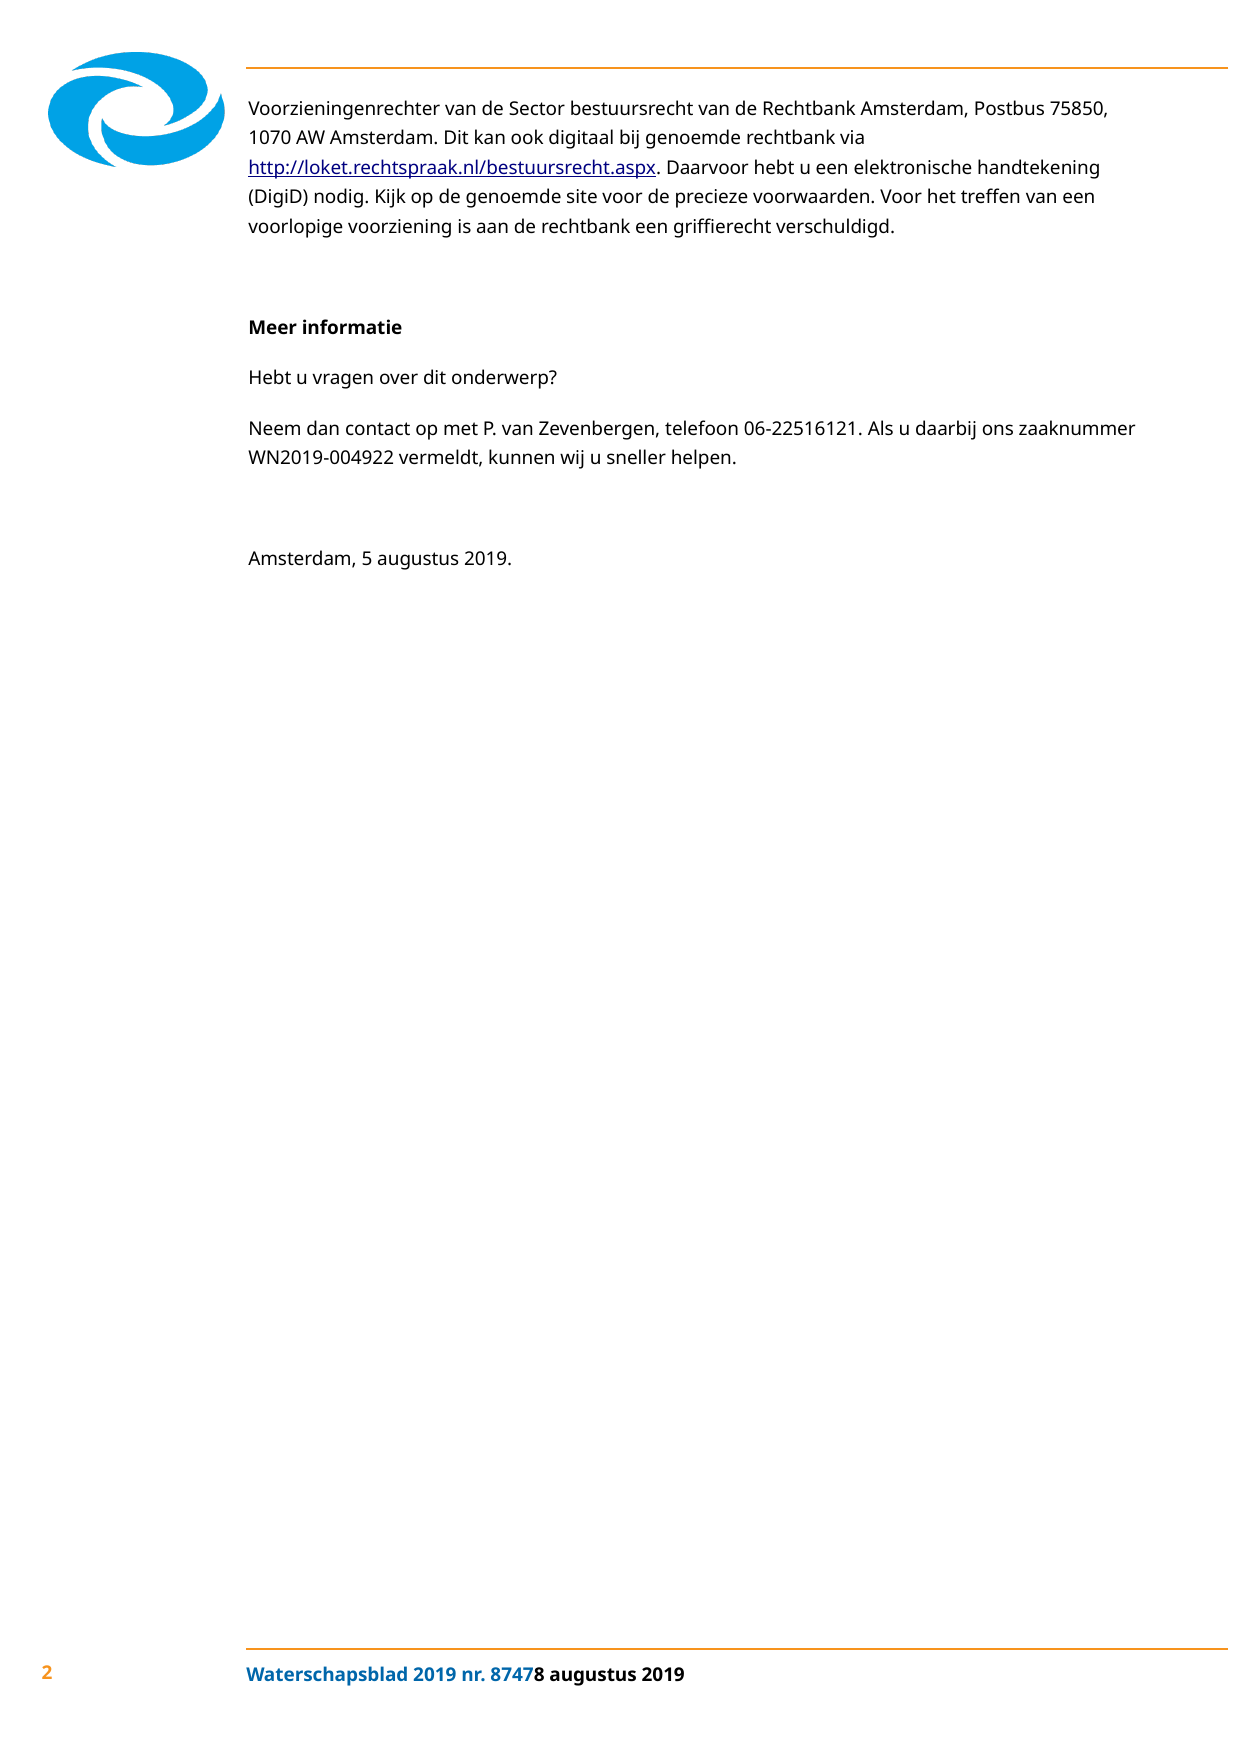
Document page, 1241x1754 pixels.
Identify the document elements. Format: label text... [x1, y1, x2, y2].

text Amsterdam, 5 augustus 2019. [248, 545, 1152, 571]
text Meer informatie [248, 314, 1152, 340]
text Hebt u vragen over dit onderwerp? [248, 364, 1152, 390]
text Voorzieningenrechter van de Sector bestuursrecht van de Rechtbank Amsterdam, Postbus 75850, 1070 AW Amsterdam. Dit kan ook digitaal bij genoemde rechtbank via http://loket.rechtspraak.nl/bestuursrecht.aspx. Daarvoor hebt u een elektronische handtekening (DigiD) nodig. Kijk op de genoemde site voor de precieze voorwaarden. Voor het treffen van een voorlopige voorziening is aan de rechtbank een griffierecht verschuldigd. [248, 95, 1152, 239]
picture [41, 47, 231, 172]
text Neem dan contact op met P. van Zevenbergen, telefoon 06-22516121. Als u daarbij ons zaaknummer WN2019-004922 vermeldt, kunnen wij u sneller helpen. [248, 415, 1152, 470]
